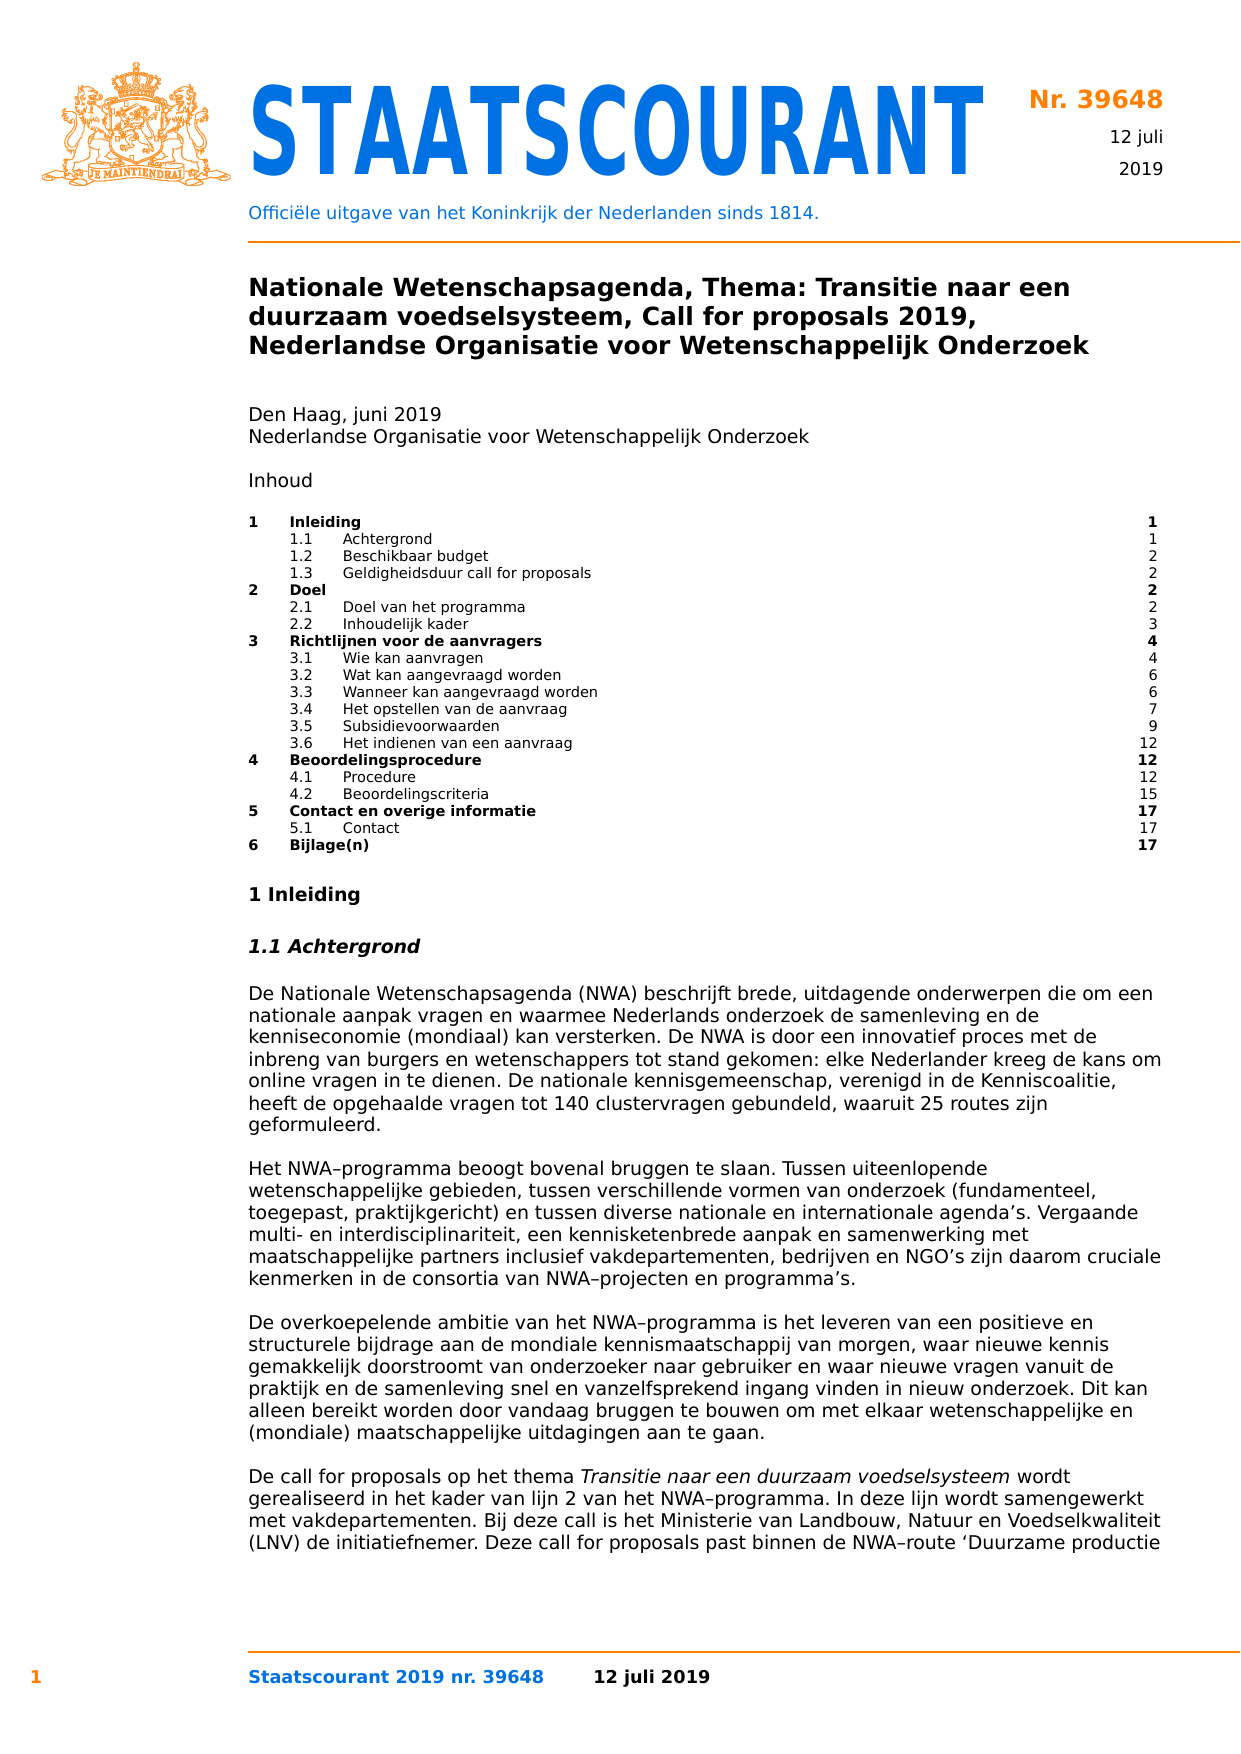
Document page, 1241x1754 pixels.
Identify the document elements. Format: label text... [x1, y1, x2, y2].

table_cell Beoordelingscriteria [337, 786, 937, 803]
table_cell 3.3 [284, 684, 337, 701]
table_cell [248, 735, 283, 752]
table_cell 4 [938, 633, 1163, 650]
table_cell 2 [938, 599, 1163, 616]
table_cell 3.2 [284, 667, 337, 684]
table_cell 5.1 [284, 820, 337, 837]
table_cell [248, 786, 283, 803]
table_cell 15 [938, 786, 1163, 803]
table_cell 7 [938, 701, 1163, 718]
table_header STAATSCOURANT [248, 62, 998, 203]
table_cell 17 [938, 820, 1163, 837]
table_cell 3.1 [284, 650, 337, 667]
table_cell 6 [248, 837, 283, 853]
table_cell Het opstellen van de aanvraag [337, 701, 937, 718]
table_cell 3.5 [284, 718, 337, 735]
table_cell Wat kan aangevraagd worden [337, 667, 937, 684]
table_cell 17 [938, 803, 1163, 819]
table_cell 17 [938, 837, 1163, 853]
table_cell Procedure [337, 769, 937, 786]
table_cell Doel van het programma [337, 599, 937, 616]
table_cell [248, 769, 283, 786]
table_cell 2 [938, 582, 1163, 599]
table_cell [248, 701, 283, 718]
table_cell 2019 [998, 153, 1240, 203]
table_cell 1 [938, 531, 1163, 548]
table_cell Wanneer kan aangevraagd worden [337, 684, 937, 701]
table_cell 2.1 [284, 599, 337, 616]
table_cell Bijlage(n) [284, 837, 937, 853]
table_header 1 [248, 514, 283, 531]
table_cell 2 [248, 582, 283, 599]
table_cell Contact en overige informatie [284, 803, 937, 819]
table_cell 2 [938, 565, 1163, 582]
table_cell Beschikbaar budget [337, 548, 937, 565]
table_cell 4.1 [284, 769, 337, 786]
table_cell 4 [248, 752, 283, 769]
table_cell [248, 684, 283, 701]
table_cell 12 [938, 735, 1163, 752]
table_cell [248, 565, 283, 582]
table_cell Inhoudelijk kader [337, 616, 937, 633]
table_cell 4 [938, 650, 1163, 667]
table_cell [248, 820, 283, 837]
table_cell 9 [938, 718, 1163, 735]
table_cell 3.4 [284, 701, 337, 718]
table_cell 12 [938, 769, 1163, 786]
table_cell [248, 718, 283, 735]
table_cell Wie kan aanvragen [337, 650, 937, 667]
text De call for proposals op het thema Transitie naar een duurzaam voedselsysteem wordt gerealiseerd in het kader van lijn 2 van het NWA–programma. In deze lijn wordt samengewerkt met vakdepartementen. Bij deze call is het Ministerie van Landbouw, Natuur en Voedselkwaliteit (LNV) de initiatiefnemer. Deze call for proposals past binnen de NWA–route ‘Duurzame productie [248, 1466, 1163, 1554]
table_cell Richtlijnen voor de aanvragers [284, 633, 937, 650]
table_cell 3 [248, 633, 283, 650]
table_cell 4.2 [284, 786, 337, 803]
table_cell 1.1 [284, 531, 337, 548]
table_cell 12 [938, 752, 1163, 769]
subtitle 1.1 Achtergrond [248, 936, 1163, 957]
table_cell [248, 599, 283, 616]
table_cell [248, 667, 283, 684]
table_header 1 [938, 514, 1163, 531]
text Den Haag, juni 2019 [248, 404, 1163, 426]
table_cell Geldigheidsduur call for proposals [337, 565, 937, 582]
subtitle 1 Inleiding [248, 883, 1163, 906]
table_cell Subsidievoorwaarden [337, 718, 937, 735]
table_header Nr. 39648 [998, 62, 1240, 121]
table_cell [248, 531, 283, 548]
table_cell [248, 650, 283, 667]
table_header Inleiding [284, 514, 937, 531]
text Inhoud [248, 470, 1163, 492]
table_cell 2.2 [284, 616, 337, 633]
subtitle Nationale Wetenschapsagenda, Thema: Transitie naar een duurzaam voedselsysteem, Call for proposals 2019, Nederlandse Organisatie voor Wetenschappelijk Onderzoek [248, 273, 1163, 361]
text De overkoepelende ambitie van het NWA–programma is het leveren van een positieve en structurele bijdrage aan de mondiale kennismaatschappij van morgen, waar nieuwe kennis gemakkelijk doorstroomt van onderzoeker naar gebruiker en waar nieuwe vragen vanuit de praktijk en de samenleving snel en vanzelfsprekend ingang vinden in nieuw onderzoek. Dit kan alleen bereikt worden door vandaag bruggen te bouwen om met elkaar wetenschappelijke en (mondiale) maatschappelijke uitdagingen aan te gaan. [248, 1312, 1163, 1444]
table_cell [248, 616, 283, 633]
text De Nationale Wetenschapsagenda (NWA) beschrijft brede, uitdagende onderwerpen die om een nationale aanpak vragen en waarmee Nederlands onderzoek de samenleving en de kenniseconomie (mondiaal) kan versterken. De NWA is door een innovatief proces met de inbreng van burgers en wetenschappers tot stand gekomen: elke Nederlander kreeg de kans om online vragen in te dienen. De nationale kennisgemeenschap, verenigd in de Kenniscoalitie, heeft de opgehaalde vragen tot 140 clustervragen gebundeld, waaruit 25 routes zijn geformuleerd. [248, 982, 1163, 1136]
table_cell 1.2 [284, 548, 337, 565]
table_cell 3.6 [284, 735, 337, 752]
table_cell 6 [938, 667, 1163, 684]
picture [41, 62, 231, 186]
table_cell Contact [337, 820, 937, 837]
text Nederlandse Organisatie voor Wetenschappelijk Onderzoek [248, 426, 1163, 448]
table_cell 2 [938, 548, 1163, 565]
table_cell Doel [284, 582, 937, 599]
table_cell 12 juli [998, 121, 1240, 153]
table_cell 6 [938, 684, 1163, 701]
table_cell 3 [938, 616, 1163, 633]
table_header [25, 62, 248, 241]
text Het NWA–programma beoogt bovenal bruggen te slaan. Tussen uiteenlopende wetenschappelijke gebieden, tussen verschillende vormen van onderzoek (fundamenteel, toegepast, praktijkgericht) en tussen diverse nationale en internationale agenda’s. Vergaande multi- en interdisciplinariteit, een kennisketenbrede aanpak en samenwerking met maatschappelijke partners inclusief vakdepartementen, bedrijven en NGO’s zijn daarom cruciale kenmerken in de consortia van NWA–projecten en programma’s. [248, 1158, 1163, 1290]
table_cell Officiële uitgave van het Koninkrijk der Nederlanden sinds 1814. [248, 203, 1240, 241]
table_cell [248, 548, 283, 565]
table_cell 1.3 [284, 565, 337, 582]
table_cell Beoordelingsprocedure [284, 752, 937, 769]
table_cell Het indienen van een aanvraag [337, 735, 937, 752]
table_cell 5 [248, 803, 283, 819]
table_cell Achtergrond [337, 531, 937, 548]
